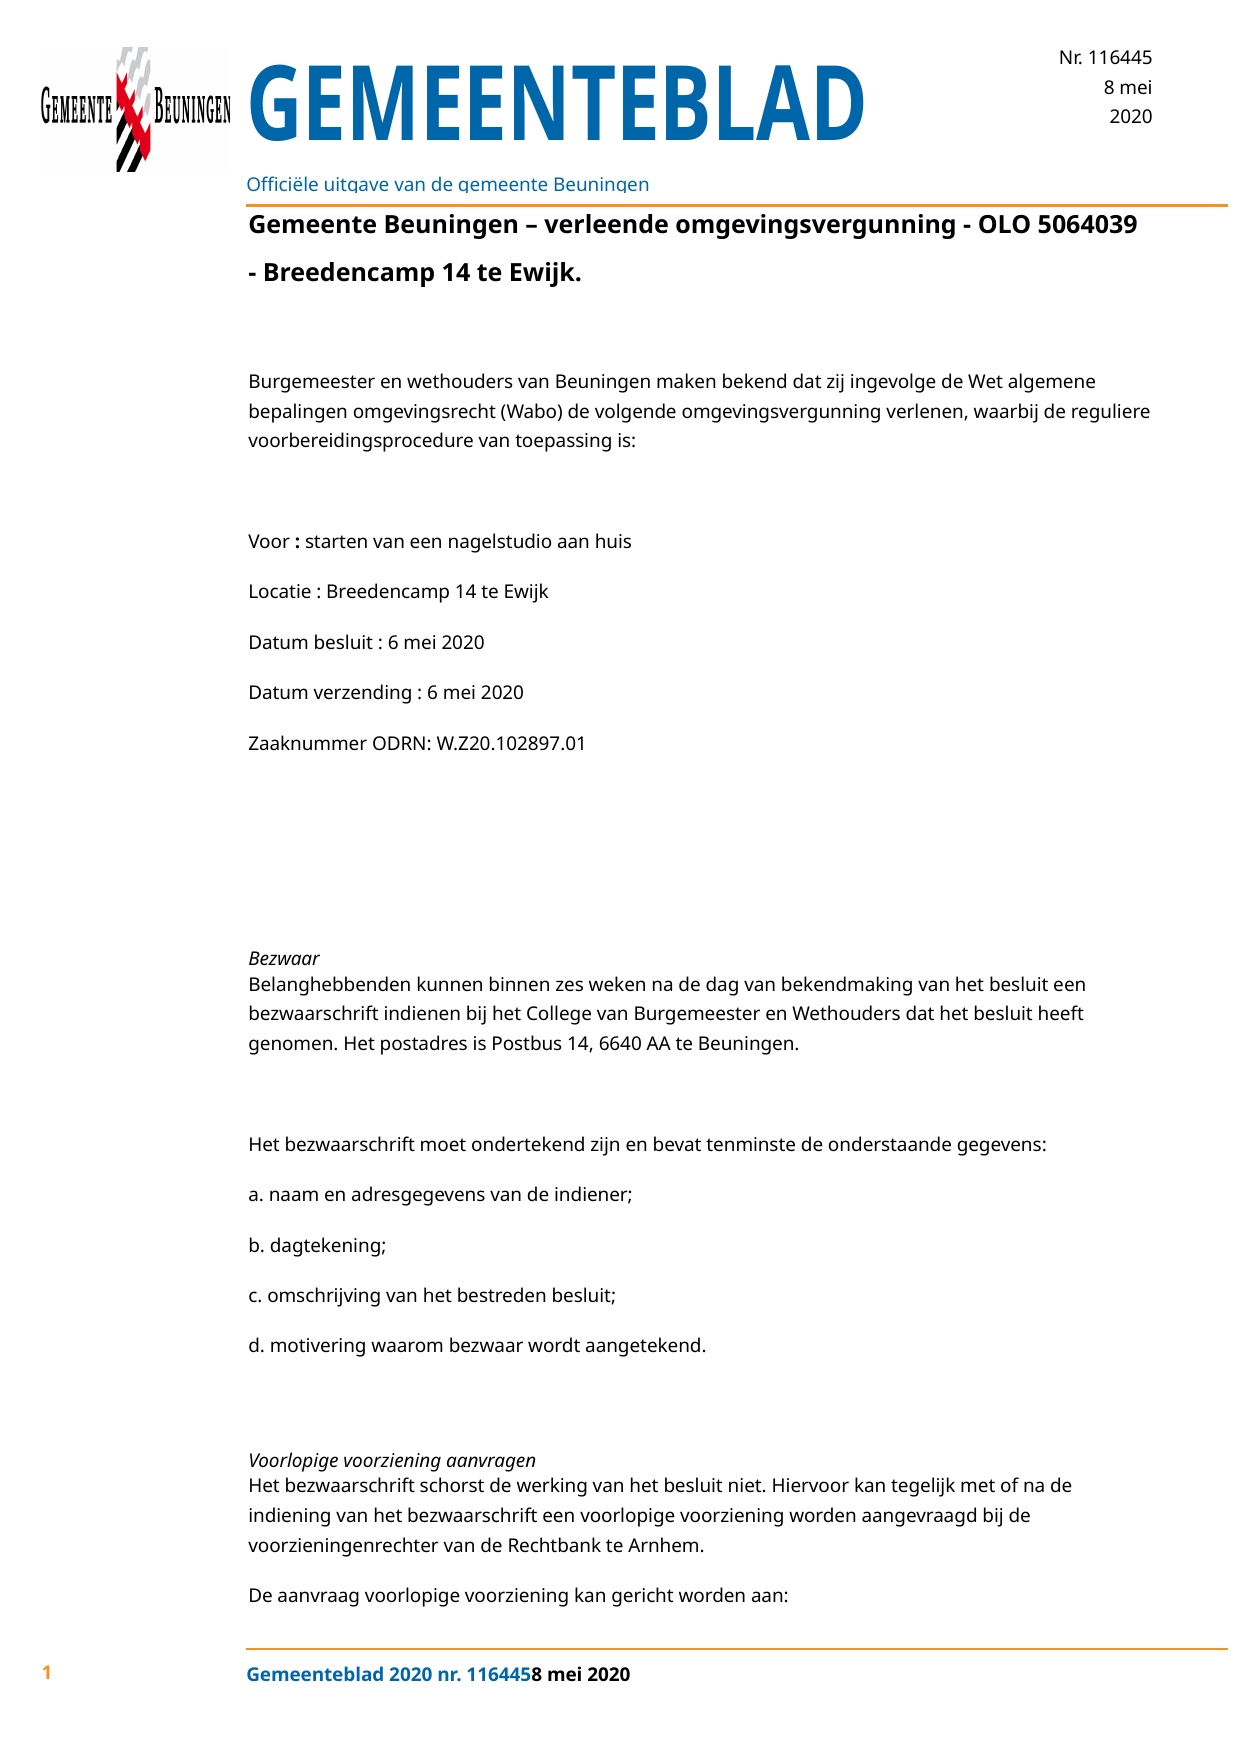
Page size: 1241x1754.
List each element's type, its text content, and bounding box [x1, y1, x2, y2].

text Voor : starten van een nagelstudio aan huis [248, 528, 1152, 554]
text Datum verzending : 6 mei 2020 [248, 679, 1152, 705]
text Het bezwaarschrift schorst de werking van het besluit niet. Hiervoor kan tegelijk met of na de indiening van het bezwaarschrift een voorlopige voorziening worden aangevraagd bij de voorzieningenrechter van de Rechtbank te Arnhem. [248, 1473, 1152, 1558]
text Burgemeester en wethouders van Beuningen maken bekend dat zij ingevolge de Wet algemene bepalingen omgevingsrecht (Wabo) de volgende omgevingsvergunning verlenen, waarbij de reguliere voorbereidingsprocedure van toepassing is: [248, 368, 1152, 453]
picture [41, 47, 231, 172]
text b. dagtekening; [248, 1232, 1152, 1257]
text d. motivering waarom bezwaar wordt aangetekend. [248, 1333, 1152, 1358]
text Het bezwaarschrift moet ondertekend zijn en bevat tenminste de onderstaande gegevens: [248, 1131, 1152, 1157]
text Belanghebbenden kunnen binnen zes weken na de dag van bekendmaking van het besluit een bezwaarschrift indienen bij het College van Burgemeester en Wethouders dat het besluit heeft genomen. Het postadres is Postbus 14, 6640 AA te Beuningen. [248, 971, 1152, 1056]
text De aanvraag voorlopige voorziening kan gericht worden aan: [248, 1582, 1152, 1608]
text a. naam en adresgegevens van de indiener; [248, 1181, 1152, 1207]
text c. omschrijving van het bestreden besluit; [248, 1282, 1152, 1308]
text Bezwaar [248, 945, 1152, 971]
text Locatie : Breedencamp 14 te Ewijk [248, 579, 1152, 604]
text Datum besluit : 6 mei 2020 [248, 629, 1152, 655]
text Zaaknummer ODRN: W.Z20.102897.01 [248, 730, 1152, 756]
text Gemeente Beuningen – verleende omgevingsvergunning - OLO 5064039 - Breedencamp 14 te Ewijk. [248, 207, 1152, 288]
text Voorlopige voorziening aanvragen [248, 1447, 1152, 1473]
